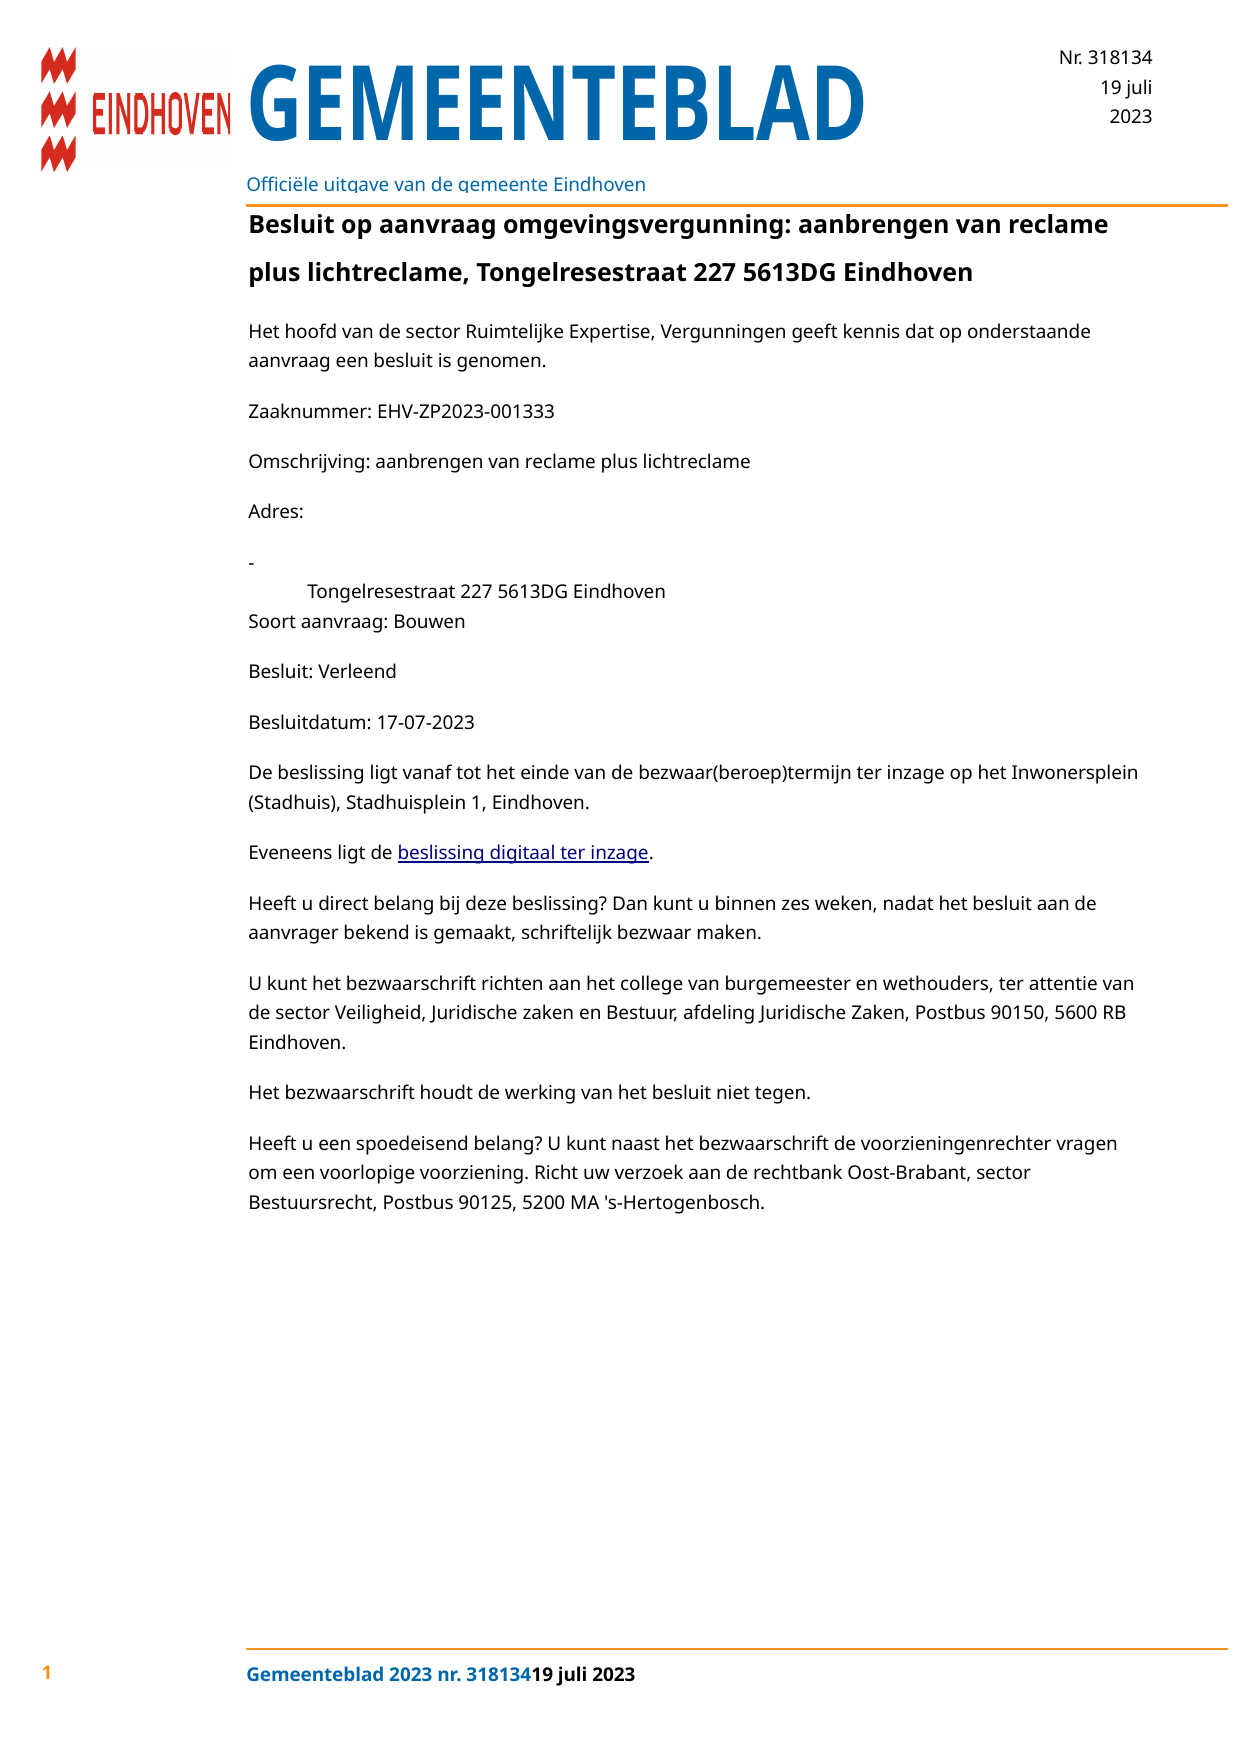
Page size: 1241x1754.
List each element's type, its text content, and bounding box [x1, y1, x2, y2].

text Zaaknummer: EHV-ZP2023-001333 [248, 398, 1152, 424]
text Het hoofd van de sector Ruimtelijke Expertise, Vergunningen geeft kennis dat op onderstaande aanvraag een besluit is genomen. [248, 318, 1152, 373]
text Besluitdatum: 17-07-2023 [248, 709, 1152, 735]
text Adres: [248, 499, 1152, 524]
text Besluit op aanvraag omgevingsvergunning: aanbrengen van reclame plus lichtreclame, Tongelresestraat 227 5613DG Eindhoven [248, 207, 1152, 288]
text Besluit: Verleend [248, 659, 1152, 684]
text De beslissing ligt vanaf tot het einde van de bezwaar(beroep)termijn ter inzage op het Inwonersplein (Stadhuis), Stadhuisplein 1, Eindhoven. [248, 759, 1152, 815]
text Heeft u een spoedeisend belang? U kunt naast het bezwaarschrift de voorzieningenrechter vragen om een voorlopige voorziening. Richt uw verzoek aan de rechtbank Oost-Brabant, sector Bestuursrecht, Postbus 90125, 5200 MA 's-Hertogenbosch. [248, 1130, 1152, 1215]
text Soort aanvraag: Bouwen [248, 608, 1152, 634]
list Tongelresestraat 227 5613DG Eindhoven [248, 579, 1152, 604]
text Heeft u direct belang bij deze beslissing? Dan kunt u binnen zes weken, nadat het besluit aan de aanvrager bekend is gemaakt, schriftelijk bezwaar maken. [248, 890, 1152, 945]
picture [41, 47, 231, 172]
text Omschrijving: aanbrengen van reclame plus lichtreclame [248, 448, 1152, 474]
text U kunt het bezwaarschrift richten aan het college van burgemeester en wethouders, ter attentie van de sector Veiligheid, Juridische zaken en Bestuur, afdeling Juridische Zaken, Postbus 90150, 5600 RB Eindhoven. [248, 970, 1152, 1055]
text Het bezwaarschrift houdt de werking van het besluit niet tegen. [248, 1079, 1152, 1105]
text Eveneens ligt de beslissing digitaal ter inzage. [248, 839, 1152, 865]
